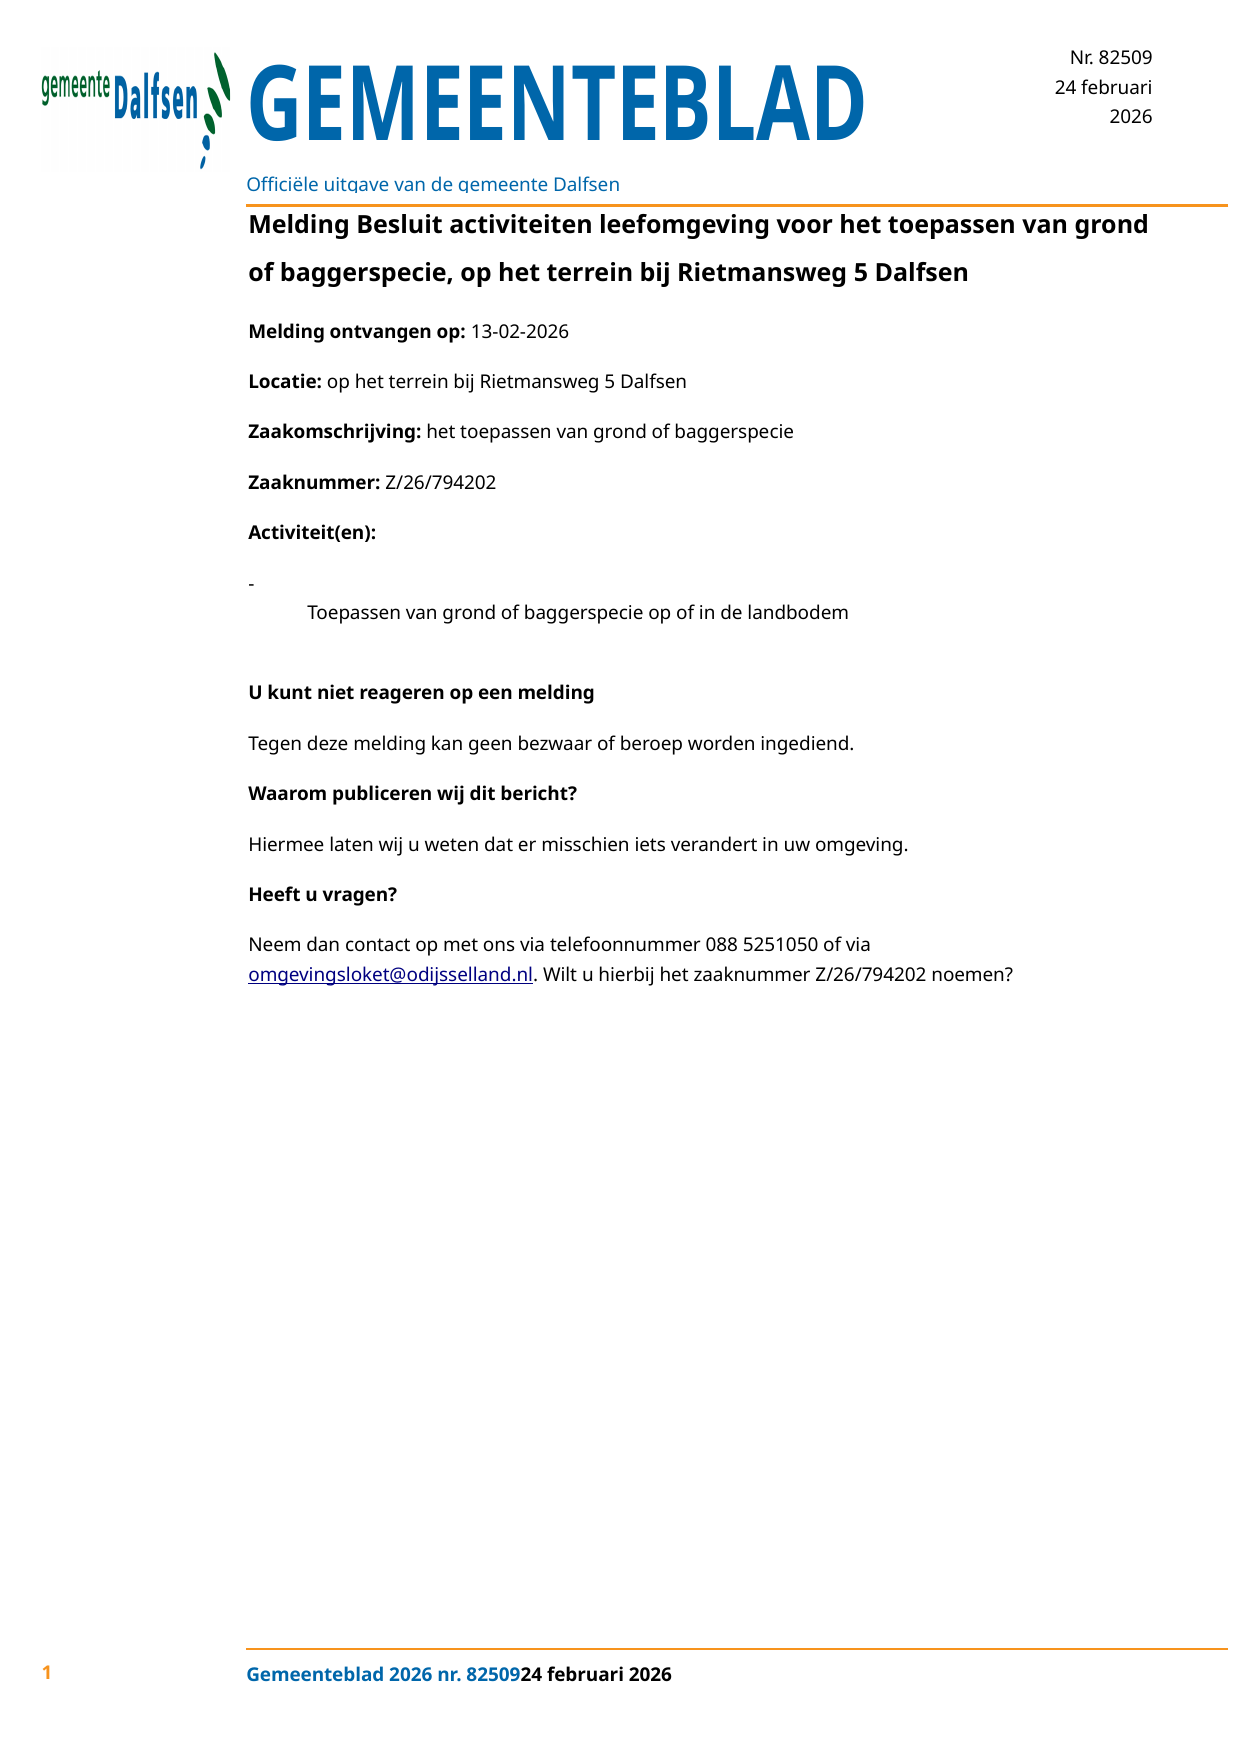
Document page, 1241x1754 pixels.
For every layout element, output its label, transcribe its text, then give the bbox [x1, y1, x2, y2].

text Zaakomschrijving: het toepassen van grond of baggerspecie [248, 419, 1152, 444]
list Toepassen van grond of baggerspecie op of in de landbodem [248, 599, 1152, 625]
text Activiteit(en): [248, 519, 1152, 545]
text Melding Besluit activiteiten leefomgeving voor het toepassen van grond of baggerspecie, op het terrein bij Rietmansweg 5 Dalfsen [248, 207, 1152, 288]
text Neem dan contact op met ons via telefoonnummer 088 5251050 of via omgevingsloket@odijsselland.nl. Wilt u hierbij het zaaknummer Z/26/794202 noemen? [248, 932, 1152, 987]
text Waarom publiceren wij dit bericht? [248, 780, 1152, 806]
text U kunt niet reageren op een melding [248, 679, 1152, 705]
text Melding ontvangen op: 13-02-2026 [248, 318, 1152, 344]
text Heeft u vragen? [248, 881, 1152, 907]
picture [41, 47, 231, 172]
text Locatie: op het terrein bij Rietmansweg 5 Dalfsen [248, 368, 1152, 394]
text Zaaknummer: Z/26/794202 [248, 469, 1152, 495]
text Tegen deze melding kan geen bezwaar of beroep worden ingediend. [248, 730, 1152, 756]
text Hiermee laten wij u weten dat er misschien iets verandert in uw omgeving. [248, 831, 1152, 857]
